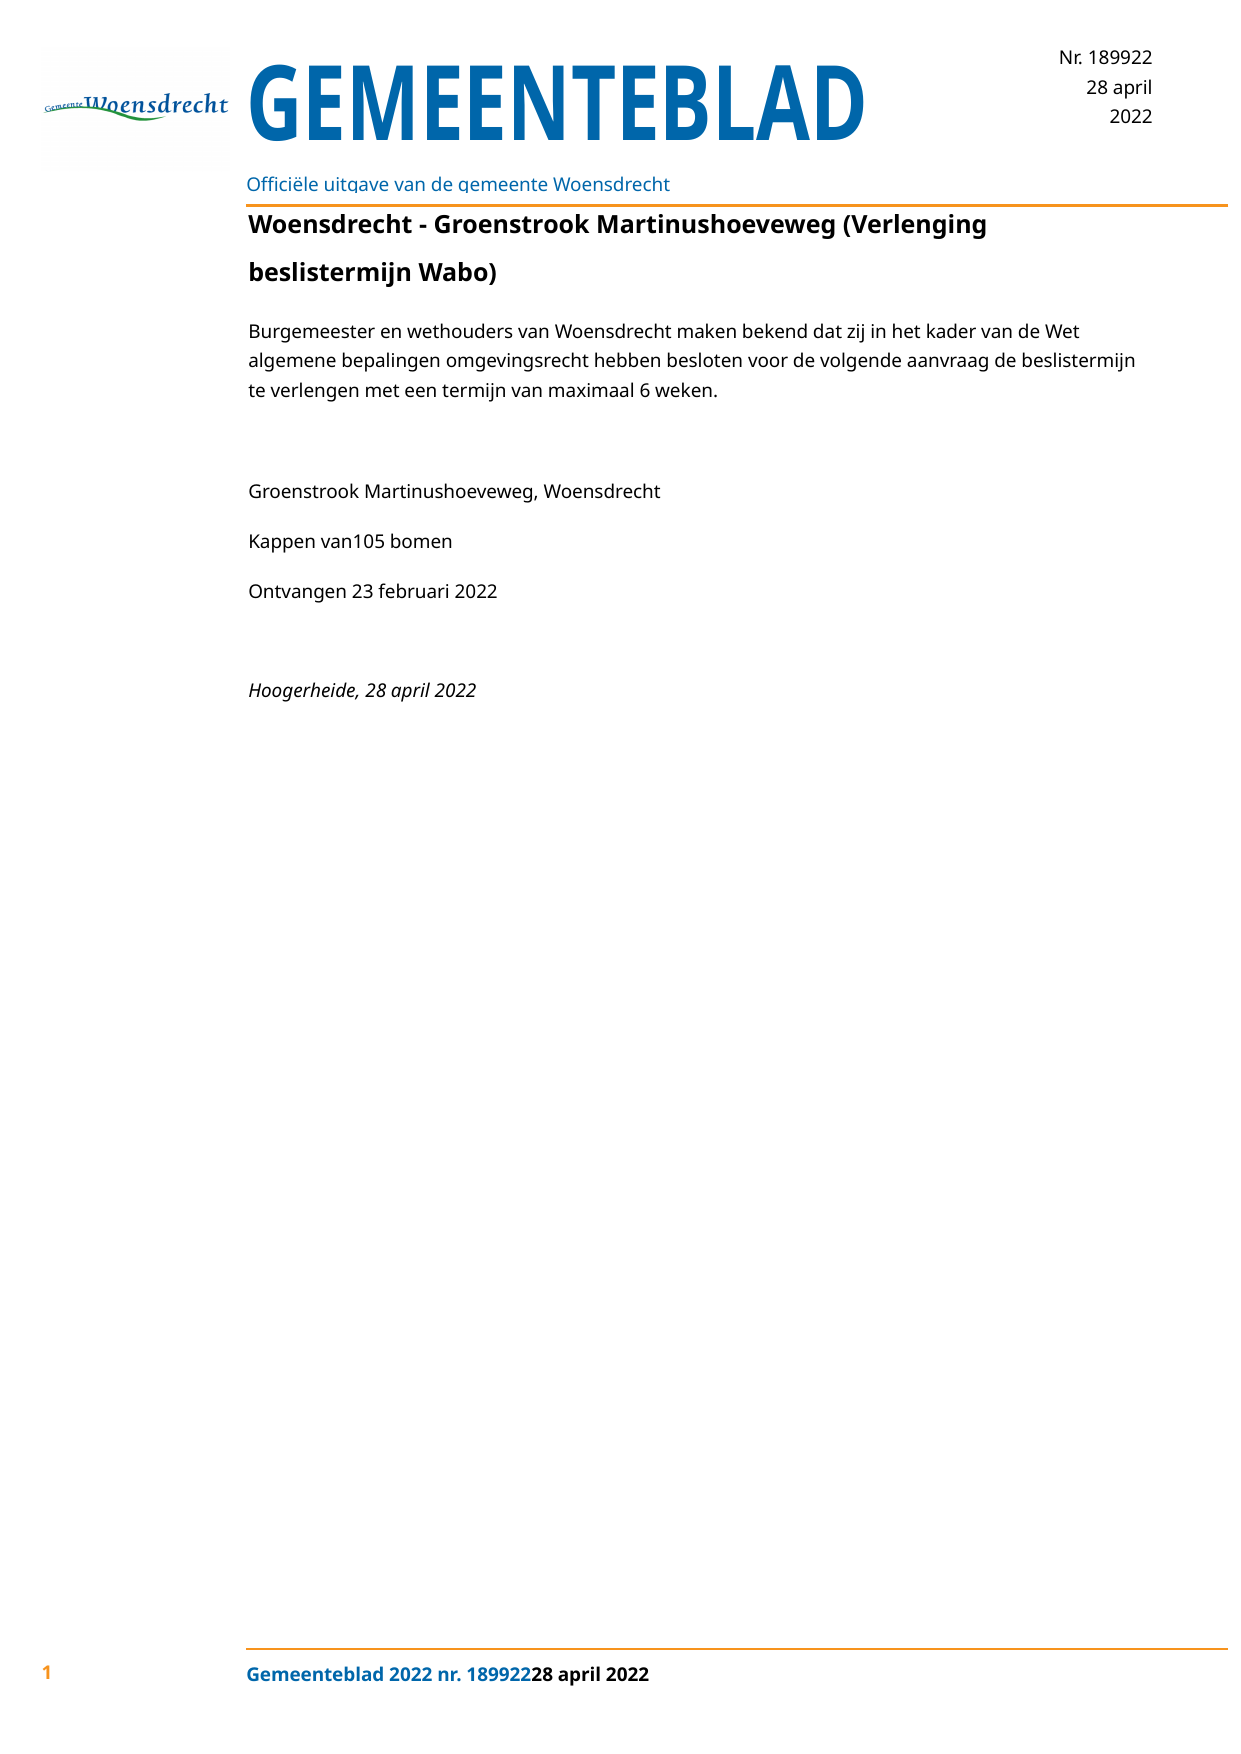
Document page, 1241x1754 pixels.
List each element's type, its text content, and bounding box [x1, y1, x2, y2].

picture [41, 47, 231, 172]
text Groenstrook Martinushoeveweg, Woensdrecht [248, 478, 1152, 504]
text Ontvangen 23 februari 2022 [248, 579, 1152, 604]
text Kappen van105 bomen [248, 528, 1152, 554]
text Burgemeester en wethouders van Woensdrecht maken bekend dat zij in het kader van de Wet algemene bepalingen omgevingsrecht hebben besloten voor de volgende aanvraag de beslistermijn te verlengen met een termijn van maximaal 6 weken. [248, 318, 1152, 403]
text Hoogerheide, 28 april 2022 [248, 677, 1152, 703]
text Woensdrecht - Groenstrook Martinushoeveweg (Verlenging beslistermijn Wabo) [248, 207, 1152, 288]
